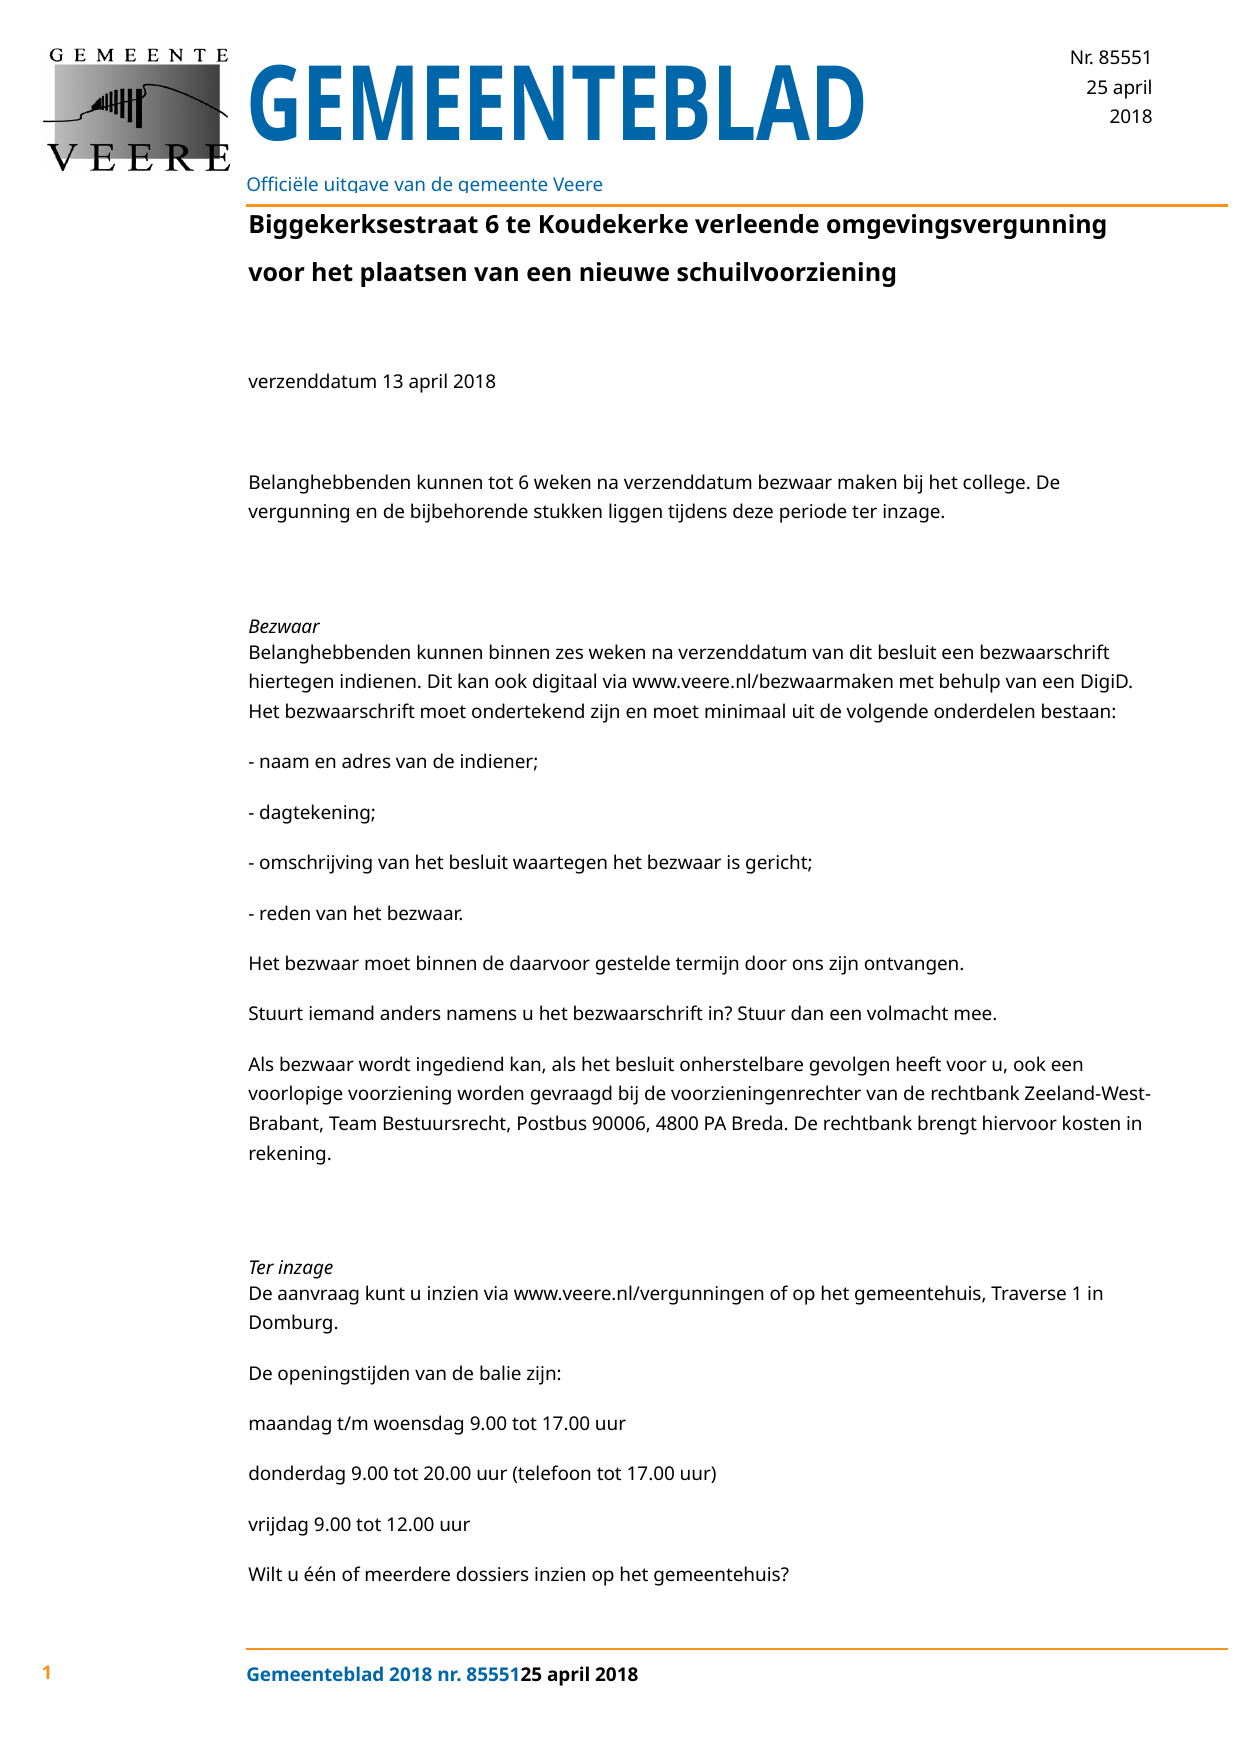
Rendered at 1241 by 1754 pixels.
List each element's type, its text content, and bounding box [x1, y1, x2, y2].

text - naam en adres van de indiener; [248, 748, 1152, 774]
text Biggekerksestraat 6 te Koudekerke verleende omgevingsvergunning voor het plaatsen van een nieuwe schuilvoorziening [248, 207, 1152, 288]
text De openingstijden van de balie zijn: [248, 1360, 1152, 1386]
text vrijdag 9.00 tot 12.00 uur [248, 1511, 1152, 1537]
text - omschrijving van het besluit waartegen het bezwaar is gericht; [248, 849, 1152, 875]
text - dagtekening; [248, 799, 1152, 824]
text Belanghebbenden kunnen binnen zes weken na verzenddatum van dit besluit een bezwaarschrift hiertegen indienen. Dit kan ook digitaal via www.veere.nl/bezwaarmaken met behulp van een DigiD. Het bezwaarschrift moet ondertekend zijn en moet minimaal uit de volgende onderdelen bestaan: [248, 639, 1152, 724]
text verzenddatum 13 april 2018 [248, 368, 1152, 394]
text Als bezwaar wordt ingediend kan, als het besluit onherstelbare gevolgen heeft voor u, ook een voorlopige voorziening worden gevraagd bij de voorzieningenrechter van de rechtbank Zeeland-West-Brabant, Team Bestuursrecht, Postbus 90006, 4800 PA Breda. De rechtbank brengt hiervoor kosten in rekening. [248, 1051, 1152, 1165]
text maandag t/m woensdag 9.00 tot 17.00 uur [248, 1410, 1152, 1436]
text Wilt u één of meerdere dossiers inzien op het gemeentehuis? [248, 1561, 1152, 1587]
text Bezwaar [248, 613, 1152, 639]
text Het bezwaar moet binnen de daarvoor gestelde termijn door ons zijn ontvangen. [248, 950, 1152, 976]
text Ter inzage [248, 1254, 1152, 1280]
text De aanvraag kunt u inzien via www.veere.nl/vergunningen of op het gemeentehuis, Traverse 1 in Domburg. [248, 1280, 1152, 1335]
text - reden van het bezwaar. [248, 900, 1152, 925]
text Stuurt iemand anders namens u het bezwaarschrift in? Stuur dan een volmacht mee. [248, 1001, 1152, 1026]
text donderdag 9.00 tot 20.00 uur (telefoon tot 17.00 uur) [248, 1461, 1152, 1486]
picture [41, 47, 231, 172]
text Belanghebbenden kunnen tot 6 weken na verzenddatum bezwaar maken bij het college. De vergunning en de bijbehorende stukken liggen tijdens deze periode ter inzage. [248, 469, 1152, 524]
